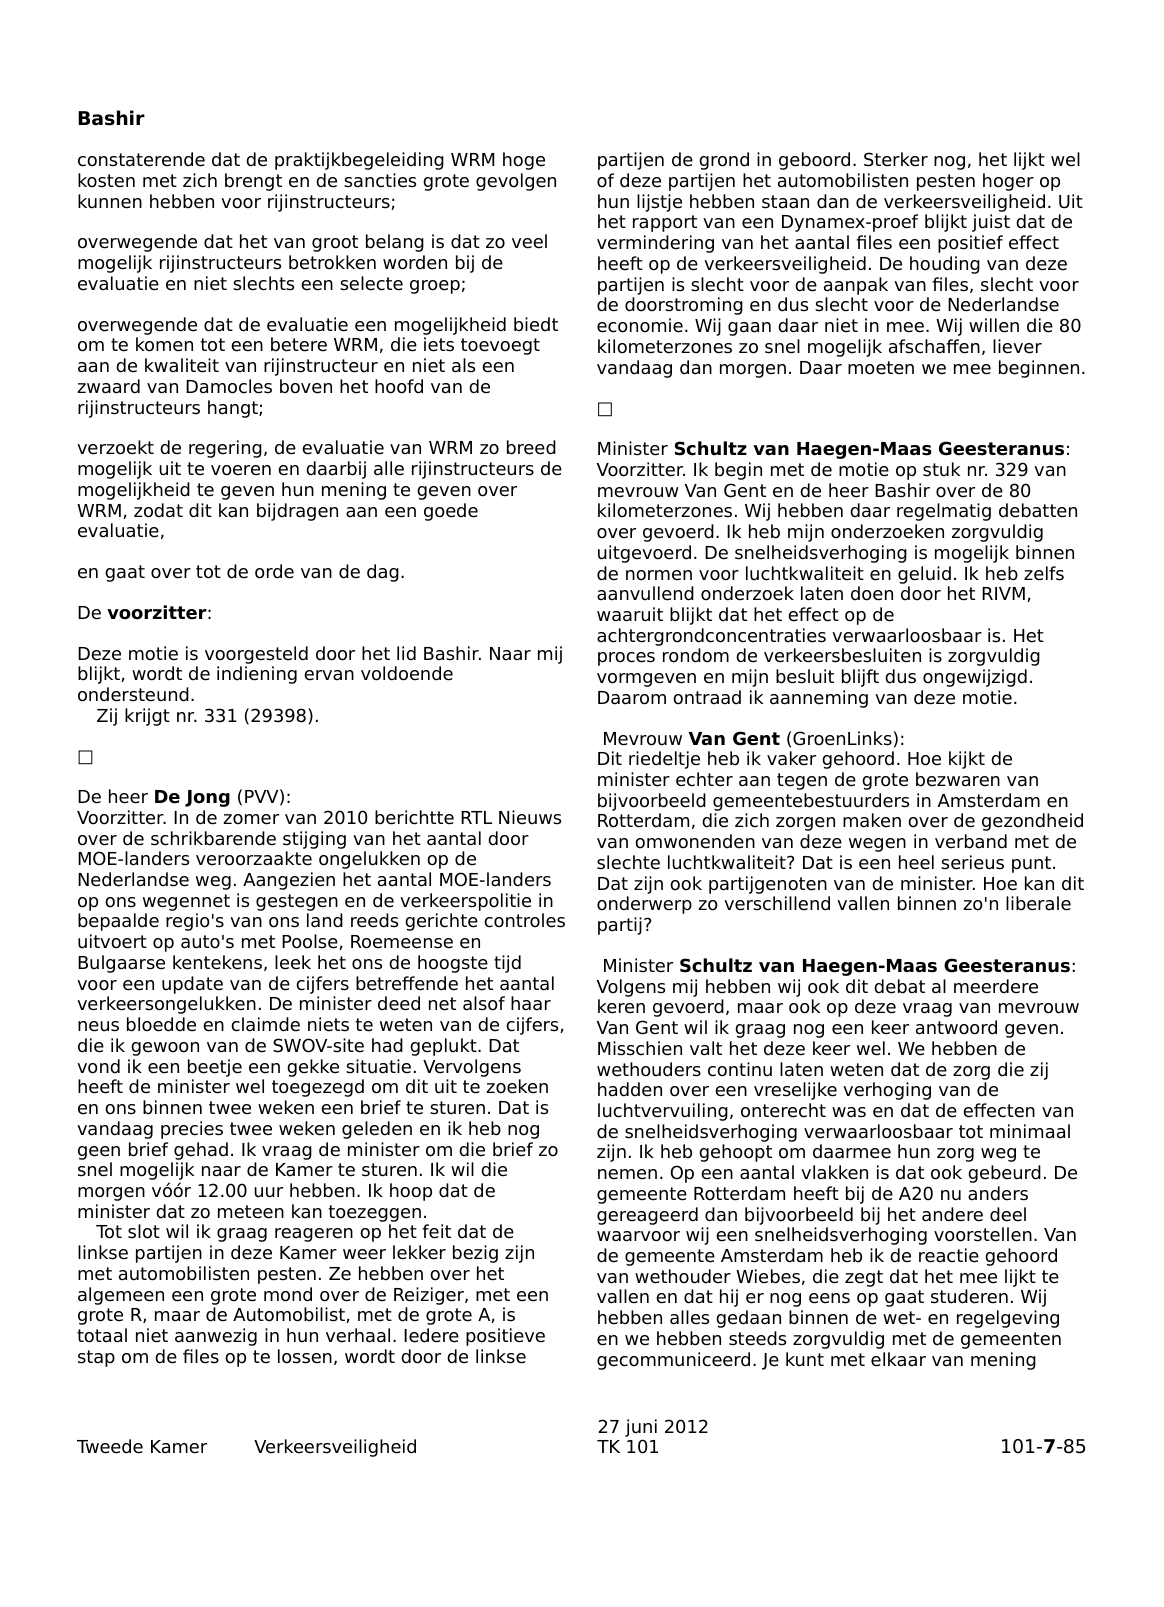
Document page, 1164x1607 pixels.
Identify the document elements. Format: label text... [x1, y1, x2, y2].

text overwegende dat het van groot belang is dat zo veel mogelijk rijinstructeurs betrokken worden bij de evaluatie en niet slechts een selecte groep; [77, 232, 567, 294]
text Minister Schultz van Haegen-Maas Geesteranus: [596, 956, 1087, 976]
text overwegende dat de evaluatie een mogelijkheid biedt om te komen tot een betere WRM, die iets toevoegt aan de kwaliteit van rijinstructeur en niet als een zwaard van Damocles boven het hoofd van de rijinstructeurs hangt; [77, 314, 567, 418]
text Volgens mij hebben wij ook dit debat al meerdere keren gevoerd, maar ook op deze vraag van mevrouw Van Gent wil ik graag nog een keer antwoord geven. Misschien valt het deze keer wel. We hebben de wethouders continu laten weten dat de zorg die zij hadden over een vreselijke verhoging van de luchtvervuiling, onterecht was en dat de effecten van de snelheidsverhoging verwaarloosbaar tot minimaal zijn. Ik heb gehoopt om daarmee hun zorg weg te nemen. Op een aantal vlakken is dat ook gebeurd. De gemeente Rotterdam heeft bij de A20 nu anders gereageerd dan bijvoorbeeld bij het andere deel waarvoor wij een snelheidsverhoging voorstellen. Van de gemeente Amsterdam heb ik de reactie gehoord van wethouder Wiebes, die zegt dat het mee lijkt te vallen en dat hij er nog eens op gaat studeren. Wij hebben alles gedaan binnen de wet- en regelgeving en we hebben steeds zorgvuldig met de gemeenten gecommuniceerd. Je kunt met elkaar van mening [596, 976, 1087, 1370]
text en gaat over tot de orde van de dag. [77, 562, 567, 583]
text Voorzitter. In de zomer van 2010 berichtte RTL Nieuws over de schrikbarende stijging van het aantal door MOE-landers veroorzaakte ongelukken op de Nederlandse weg. Aangezien het aantal MOE-landers op ons wegennet is gestegen en de verkeerspolitie in bepaalde regio's van ons land reeds gerichte controles uitvoert op auto's met Poolse, Roemeense en Bulgaarse kentekens, leek het ons de hoogste tijd voor een update van de cijfers betreffende het aantal verkeersongelukken. De minister deed net alsof haar neus bloedde en claimde niets te weten van de cijfers, die ik gewoon van de SWOV-site had geplukt. Dat vond ik een beetje een gekke situatie. Vervolgens heeft de minister wel toegezegd om dit uit te zoeken en ons binnen twee weken een brief te sturen. Dat is vandaag precies twee weken geleden en ik heb nog geen brief gehad. Ik vraag de minister om die brief zo snel mogelijk naar de Kamer te sturen. Ik wil die morgen vóór 12.00 uur hebben. Ik hoop dat de minister dat zo meteen kan toezeggen. [77, 808, 567, 1222]
text Tot slot wil ik graag reageren op het feit dat de linkse partijen in deze Kamer weer lekker bezig zijn met automobilisten pesten. Ze hebben over het algemeen een grote mond over de Reiziger, met een grote R, maar de Automobilist, met de grote A, is totaal niet aanwezig in hun verhaal. Iedere positieve stap om de files op te lossen, wordt door de linkse [77, 1222, 567, 1367]
text partijen de grond in geboord. Sterker nog, het lijkt wel of deze partijen het automobilisten pesten hoger op hun lijstje hebben staan dan de verkeersveiligheid. Uit het rapport van een Dynamex-proef blijkt juist dat de vermindering van het aantal files een positief effect heeft op de verkeersveiligheid. De houding van deze partijen is slecht voor de aanpak van files, slecht voor de doorstroming en dus slecht voor de Nederlandse economie. Wij gaan daar niet in mee. Wij willen die 80 kilometerzones zo snel mogelijk afschaffen, liever vandaag dan morgen. Daar moeten we mee beginnen. [596, 150, 1087, 378]
text □ [596, 398, 1087, 419]
text Minister Schultz van Haegen-Maas Geesteranus: [596, 439, 1087, 460]
text Deze motie is voorgesteld door het lid Bashir. Naar mij blijkt, wordt de indiening ervan voldoende ondersteund. [77, 643, 567, 706]
text De voorzitter: [77, 603, 567, 623]
text Mevrouw Van Gent (GroenLinks): [596, 728, 1087, 749]
text Voorzitter. Ik begin met de motie op stuk nr. 329 van mevrouw Van Gent en de heer Bashir over de 80 kilometerzones. Wij hebben daar regelmatig debatten over gevoerd. Ik heb mijn onderzoeken zorgvuldig uitgevoerd. De snelheidsverhoging is mogelijk binnen de normen voor luchtkwaliteit en geluid. Ik heb zelfs aanvullend onderzoek laten doen door het RIVM, waaruit blijkt dat het effect op de achtergrondconcentraties verwaarloosbaar is. Het proces rondom de verkeersbesluiten is zorgvuldig vormgeven en mijn besluit blijft dus ongewijzigd. Daarom ontraad ik aanneming van deze motie. [596, 460, 1087, 708]
text Dit riedeltje heb ik vaker gehoord. Hoe kijkt de minister echter aan tegen de grote bezwaren van bijvoorbeeld gemeentebestuurders in Amsterdam en Rotterdam, die zich zorgen maken over de gezondheid van omwonenden van deze wegen in verband met de slechte luchtkwaliteit? Dat is een heel serieus punt. Dat zijn ook partijgenoten van de minister. Hoe kan dit onderwerp zo verschillend vallen binnen zo'n liberale partij? [596, 749, 1087, 936]
text constaterende dat de praktijkbegeleiding WRM hoge kosten met zich brengt en de sancties grote gevolgen kunnen hebben voor rijinstructeurs; [77, 150, 567, 212]
text □ [77, 746, 567, 767]
text De heer De Jong (PVV): [77, 787, 567, 808]
text verzoekt de regering, de evaluatie van WRM zo breed mogelijk uit te voeren en daarbij alle rijinstructeurs de mogelijkheid te geven hun mening te geven over WRM, zodat dit kan bijdragen aan een goede evaluatie, [77, 438, 567, 542]
text Zij krijgt nr. 331 (29398). [77, 706, 567, 726]
